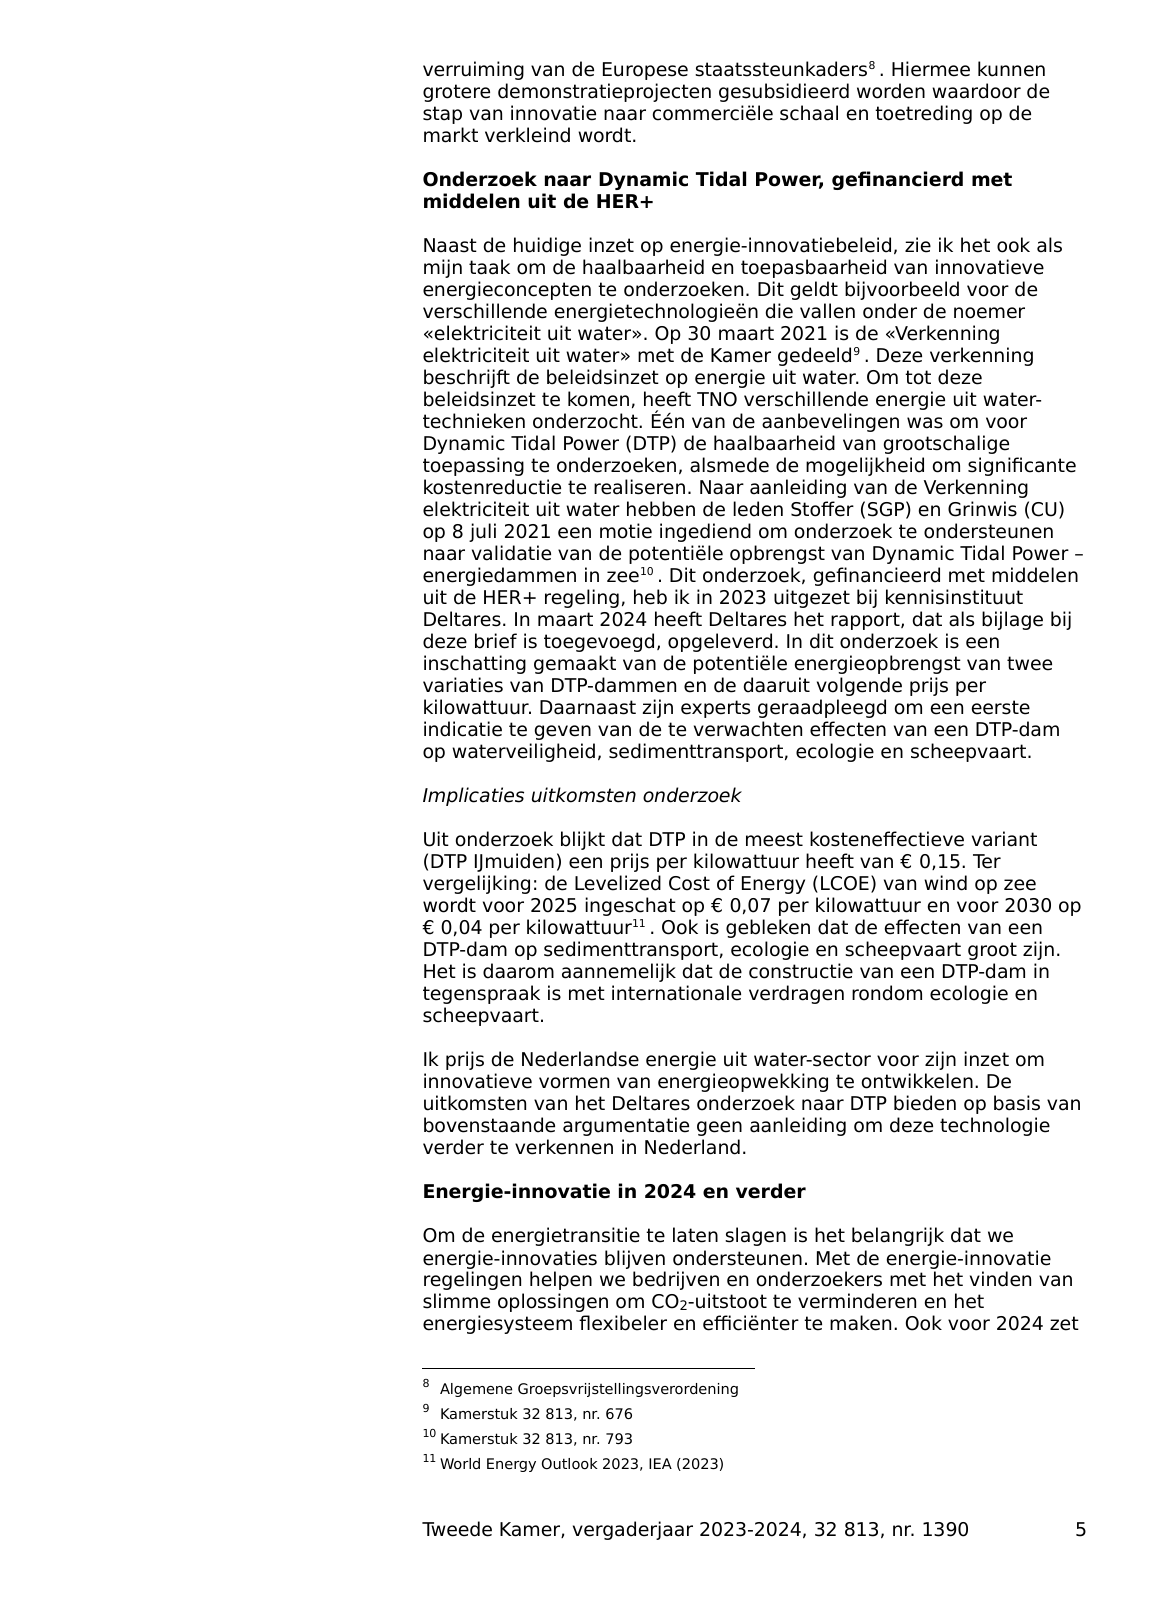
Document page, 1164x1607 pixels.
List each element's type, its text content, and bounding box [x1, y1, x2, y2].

subtitle Energie-innovatie in 2024 en verder [422, 1181, 1087, 1203]
text Ik prijs de Nederlandse energie uit water-sector voor zijn inzet om innovatieve vormen van energieopwekking te ontwikkelen. De uitkomsten van het Deltares onderzoek naar DTP bieden op basis van bovenstaande argumentatie geen aanleiding om deze technologie verder te verkennen in Nederland. [422, 1049, 1087, 1159]
subtitle Onderzoek naar Dynamic Tidal Power, gefinancierd met middelen uit de HER+ [422, 169, 1087, 213]
text verruiming van de Europese staatssteunkaders. Hiermee kunnen grotere demonstratieprojecten gesubsidieerd worden waardoor de stap van innovatie naar commerciële schaal en toetreding op de markt verkleind wordt. [422, 59, 1087, 147]
text Kamerstuk 32 813, nr. 793 [422, 1427, 1087, 1449]
text Kamerstuk 32 813, nr. 676 [422, 1402, 1087, 1424]
text Naast de huidige inzet op energie-innovatiebeleid, zie ik het ook als mijn taak om de haalbaarheid en toepasbaarheid van innovatieve energieconcepten te onderzoeken. Dit geldt bijvoorbeeld voor de verschillende energietechnologieën die vallen onder de noemer «elektriciteit uit water». Op 30 maart 2021 is de «Verkenning elektriciteit uit water» met de Kamer gedeeld. Deze verkenning beschrijft de beleidsinzet op energie uit water. Om tot deze beleidsinzet te komen, heeft TNO verschillende energie uit water-technieken onderzocht. Één van de aanbevelingen was om voor Dynamic Tidal Power (DTP) de haalbaarheid van grootschalige toepassing te onderzoeken, alsmede de mogelijkheid om significante kostenreductie te realiseren. Naar aanleiding van de Verkenning elektriciteit uit water hebben de leden Stoffer (SGP) en Grinwis (CU) op 8 juli 2021 een motie ingediend om onderzoek te ondersteunen naar validatie van de potentiële opbrengst van Dynamic Tidal Power – energiedammen in zee. Dit onderzoek, gefinancieerd met middelen uit de HER+ regeling, heb ik in 2023 uitgezet bij kennisinstituut Deltares. In maart 2024 heeft Deltares het rapport, dat als bijlage bij deze brief is toegevoegd, opgeleverd. In dit onderzoek is een inschatting gemaakt van de potentiële energieopbrengst van twee variaties van DTP-dammen en de daaruit volgende prijs per kilowattuur. Daarnaast zijn experts geraadpleegd om een eerste indicatie te geven van de te verwachten effecten van een DTP-dam op waterveiligheid, sedimenttransport, ecologie en scheepvaart. [422, 235, 1087, 763]
text Uit onderzoek blijkt dat DTP in de meest kosteneffectieve variant (DTP IJmuiden) een prijs per kilowattuur heeft van € 0,15. Ter vergelijking: de Levelized Cost of Energy (LCOE) van wind op zee wordt voor 2025 ingeschat op € 0,07 per kilowattuur en voor 2030 op € 0,04 per kilowattuur. Ook is gebleken dat de effecten van een DTP-dam op sedimenttransport, ecologie en scheepvaart groot zijn. Het is daarom aannemelijk dat de constructie van een DTP-dam in tegenspraak is met internationale verdragen rondom ecologie en scheepvaart. [422, 829, 1087, 1027]
text Om de energietransitie te laten slagen is het belangrijk dat we energie-innovaties blijven ondersteunen. Met de energie-innovatie regelingen helpen we bedrijven en onderzoekers met het vinden van slimme oplossingen om CO2-uitstoot te verminderen en het energiesysteem flexibeler en efficiënter te maken. Ook voor 2024 zet [422, 1225, 1087, 1335]
text World Energy Outlook 2023, IEA (2023) [422, 1452, 1087, 1474]
text Algemene Groepsvrijstellingsverordening [422, 1377, 1087, 1399]
subtitle Implicaties uitkomsten onderzoek [422, 785, 1087, 807]
